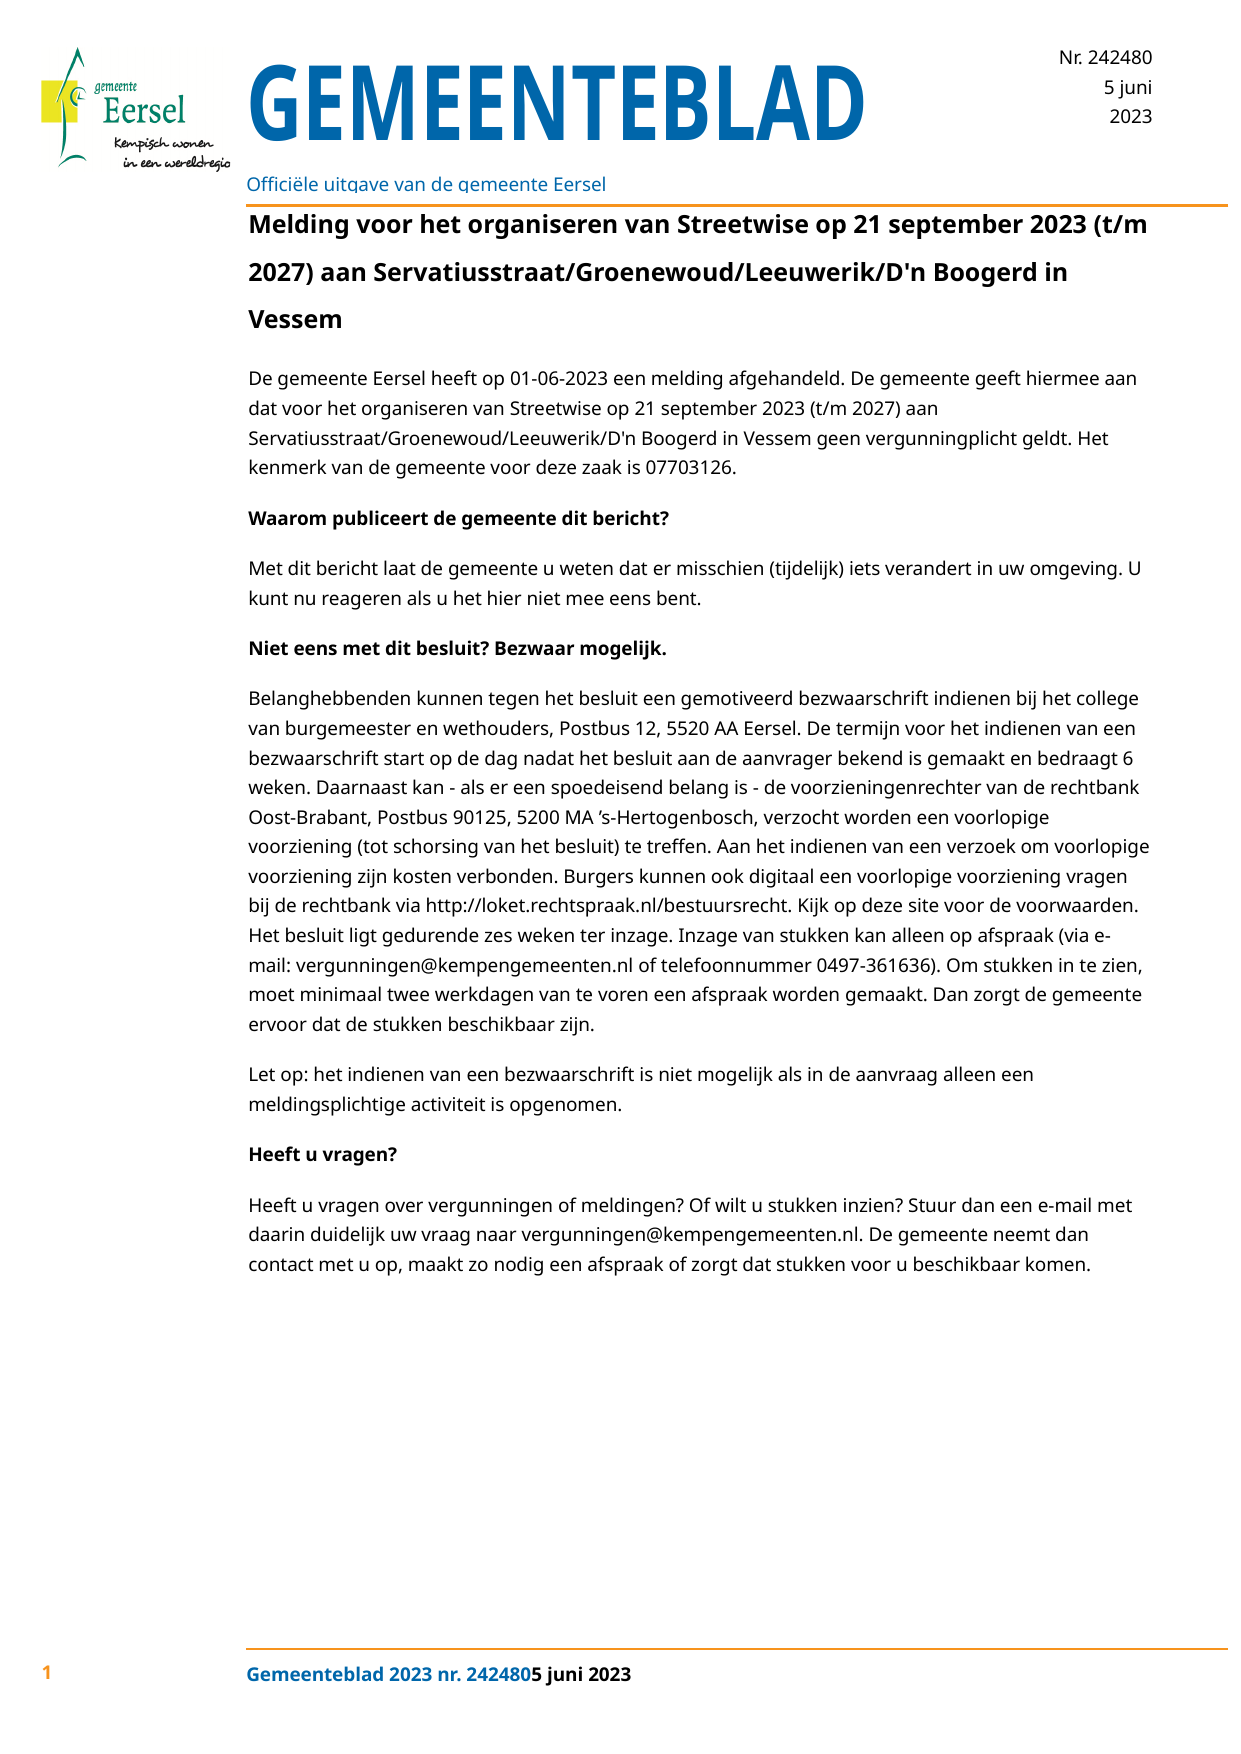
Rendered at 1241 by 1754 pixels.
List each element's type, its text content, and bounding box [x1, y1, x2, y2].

text Melding voor het organiseren van Streetwise op 21 september 2023 (t/m 2027) aan Servatiusstraat/Groenewoud/Leeuwerik/D'n Boogerd in Vessem [248, 207, 1152, 336]
text Let op: het indienen van een bezwaarschrift is niet mogelijk als in de aanvraag alleen een meldingsplichtige activiteit is opgenomen. [248, 1061, 1152, 1117]
text Met dit bericht laat de gemeente u weten dat er misschien (tijdelijk) iets verandert in uw omgeving. U kunt nu reageren als u het hier niet mee eens bent. [248, 555, 1152, 610]
picture [41, 47, 231, 172]
text Waarom publiceert de gemeente dit bericht? [248, 505, 1152, 530]
text Heeft u vragen? [248, 1141, 1152, 1167]
text De gemeente Eersel heeft op 01-06-2023 een melding afgehandeld. De gemeente geeft hiermee aan dat voor het organiseren van Streetwise op 21 september 2023 (t/m 2027) aan Servatiusstraat/Groenewoud/Leeuwerik/D'n Boogerd in Vessem geen vergunningplicht geldt. Het kenmerk van de gemeente voor deze zaak is 07703126. [248, 366, 1152, 480]
text Belanghebbenden kunnen tegen het besluit een gemotiveerd bezwaarschrift indienen bij het college van burgemeester en wethouders, Postbus 12, 5520 AA Eersel. De termijn voor het indienen van een bezwaarschrift start op de dag nadat het besluit aan de aanvrager bekend is gemaakt en bedraagt 6 weken. Daarnaast kan - als er een spoedeisend belang is - de voorzieningenrechter van de rechtbank Oost-Brabant, Postbus 90125, 5200 MA ’s-Hertogenbosch, verzocht worden een voorlopige voorziening (tot schorsing van het besluit) te treffen. Aan het indienen van een verzoek om voorlopige voorziening zijn kosten verbonden. Burgers kunnen ook digitaal een voorlopige voorziening vragen bij de rechtbank via http://loket.rechtspraak.nl/bestuursrecht. Kijk op deze site voor de voorwaarden. Het besluit ligt gedurende zes weken ter inzage. Inzage van stukken kan alleen op afspraak (via e-mail: vergunningen@kempengemeenten.nl of telefoonnummer 0497-361636). Om stukken in te zien, moet minimaal twee werkdagen van te voren een afspraak worden gemaakt. Dan zorgt de gemeente ervoor dat de stukken beschikbaar zijn. [248, 686, 1152, 1037]
text Niet eens met dit besluit? Bezwaar mogelijk. [248, 635, 1152, 661]
text Heeft u vragen over vergunningen of meldingen? Of wilt u stukken inzien? Stuur dan een e-mail met daarin duidelijk uw vraag naar vergunningen@kempengemeenten.nl. De gemeente neemt dan contact met u op, maakt zo nodig een afspraak of zorgt dat stukken voor u beschikbaar komen. [248, 1192, 1152, 1277]
